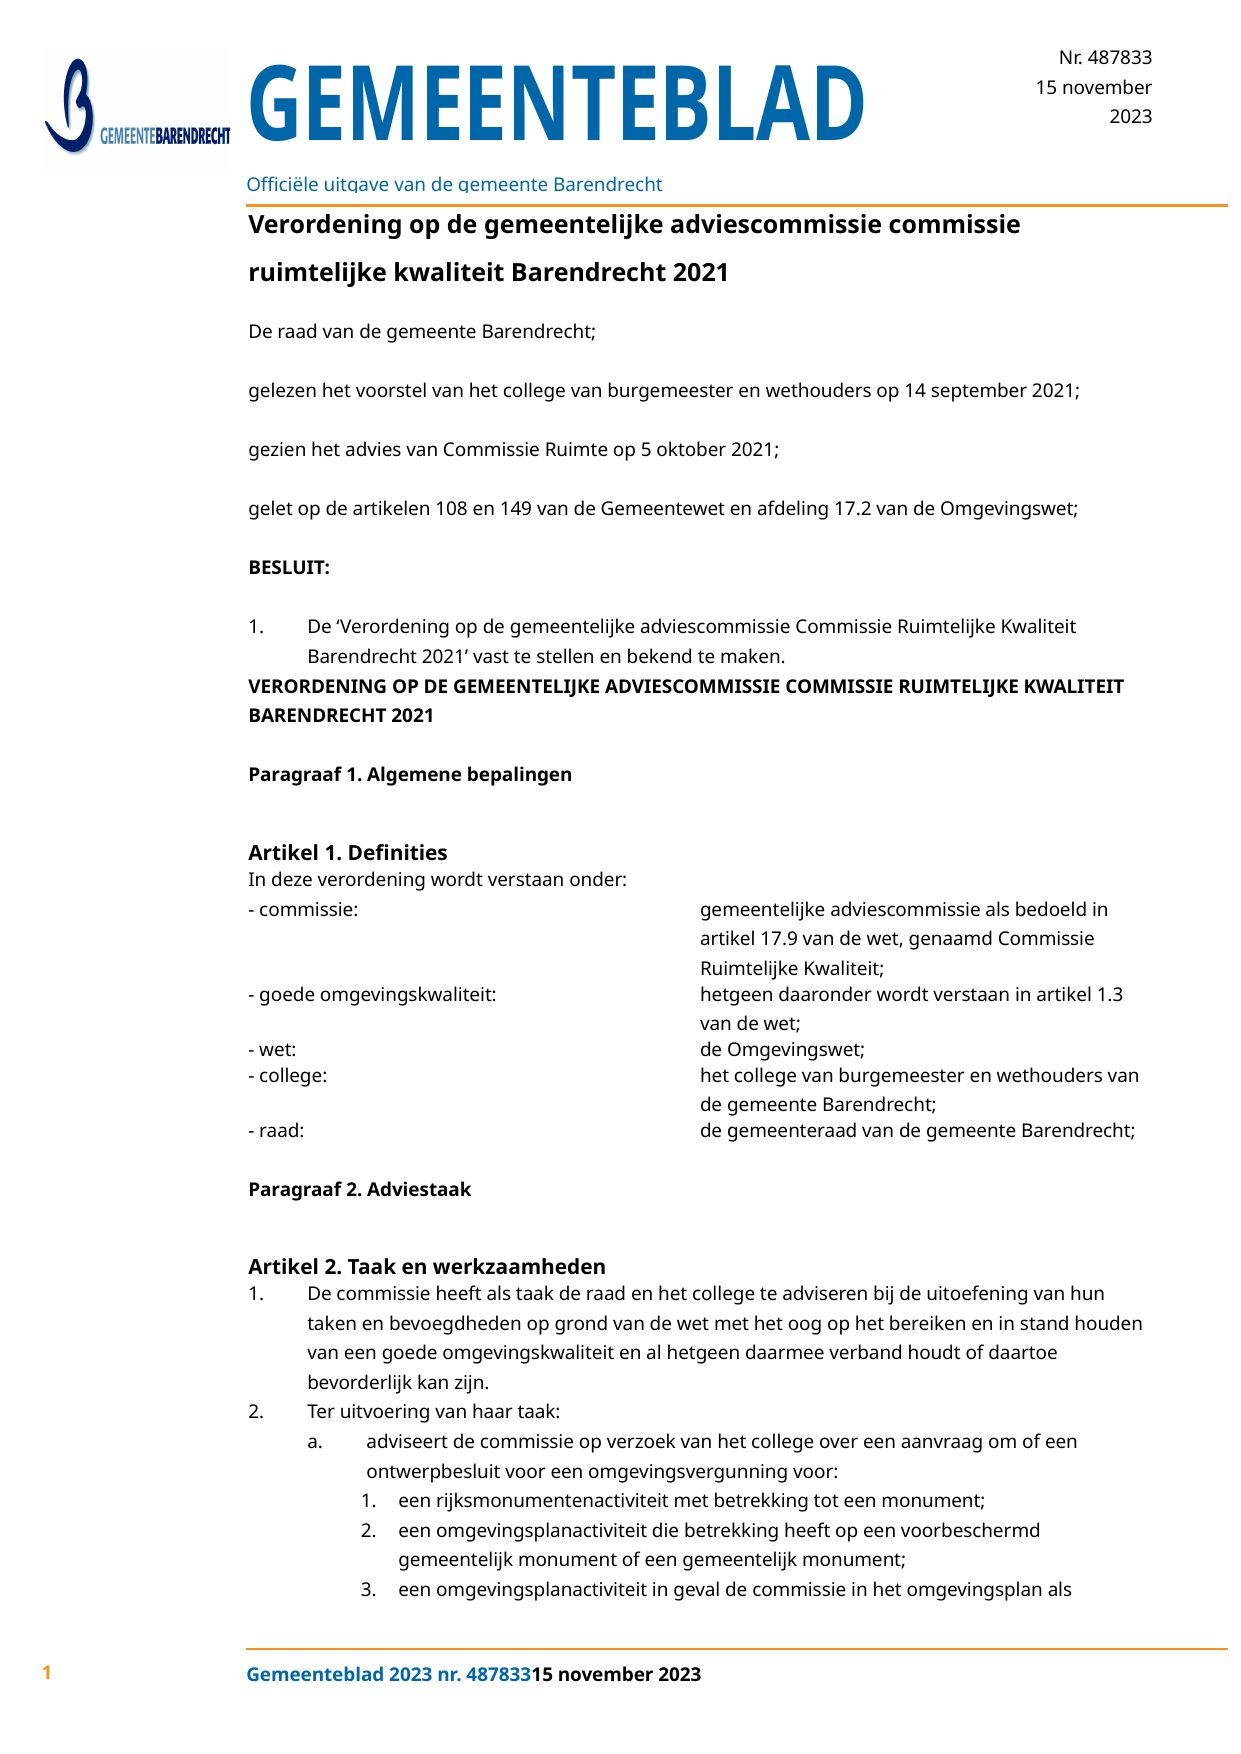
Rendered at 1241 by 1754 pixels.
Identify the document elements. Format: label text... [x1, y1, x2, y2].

table_header - commissie: [248, 896, 700, 981]
list De commissie heeft als taak de raad en het college te adviseren bij de uitoefening van hun taken en bevoegdheden op grond van de wet met het oog op het bereiken en in stand houden van een goede omgevingskwaliteit en al hetgeen daarmee verband houdt of daartoe bevorderlijk kan zijn. [248, 1280, 1152, 1395]
text Artikel 1. Definities [248, 838, 1152, 866]
text BESLUIT: [248, 554, 1152, 580]
text Artikel 2. Taak en werkzaamheden [248, 1252, 1152, 1280]
text gelet op de artikelen 108 en 149 van de Gemeentewet en afdeling 17.2 van de Omgevingswet; [248, 495, 1152, 521]
text Verordening op de gemeentelijke adviescommissie commissie ruimtelijke kwaliteit Barendrecht 2021 [248, 207, 1152, 288]
text VERORDENING OP DE GEMEENTELIJKE ADVIESCOMMISSIE COMMISSIE RUIMTELIJKE KWALITEIT BARENDRECHT 2021 [248, 673, 1152, 728]
table_cell - raad: [248, 1117, 700, 1143]
table_header gemeentelijke adviescommissie als bedoeld in artikel 17.9 van de wet, genaamd Commissie Ruimtelijke Kwaliteit; [700, 896, 1152, 981]
text Paragraaf 2. Adviestaak [248, 1176, 1152, 1201]
text Paragraaf 1. Algemene bepalingen [248, 762, 1152, 787]
table_cell het college van burgemeester en wethouders van de gemeente Barendrecht; [700, 1062, 1152, 1117]
list een omgevingsplanactiviteit in geval de commissie in het omgevingsplan als [361, 1576, 1152, 1602]
table_cell hetgeen daaronder wordt verstaan in artikel 1.3 van de wet; [700, 981, 1152, 1036]
picture [41, 47, 231, 172]
text gelezen het voorstel van het college van burgemeester en wethouders op 14 september 2021; [248, 377, 1152, 403]
list adviseert de commissie op verzoek van het college over een aanvraag om of een ontwerpbesluit voor een omgevingsvergunning voor: [307, 1428, 1152, 1483]
table_cell de gemeenteraad van de gemeente Barendrecht; [700, 1117, 1152, 1143]
list een omgevingsplanactiviteit die betrekking heeft op een voorbeschermd gemeentelijk monument of een gemeentelijk monument; [361, 1517, 1152, 1572]
text De raad van de gemeente Barendrecht; [248, 318, 1152, 344]
text gezien het advies van Commissie Ruimte op 5 oktober 2021; [248, 436, 1152, 462]
list Ter uitvoering van haar taak: [248, 1399, 1152, 1424]
text In deze verordening wordt verstaan onder: [248, 866, 1152, 892]
table_cell - goede omgevingskwaliteit: [248, 981, 700, 1036]
table_cell - wet: [248, 1036, 700, 1062]
list De ‘Verordening op de gemeentelijke adviescommissie Commissie Ruimtelijke Kwaliteit Barendrecht 2021’ vast te stellen en bekend te maken. [248, 614, 1152, 669]
table_cell - college: [248, 1062, 700, 1117]
list een rijksmonumentenactiviteit met betrekking tot een monument; [361, 1487, 1152, 1513]
table_cell de Omgevingswet; [700, 1036, 1152, 1062]
